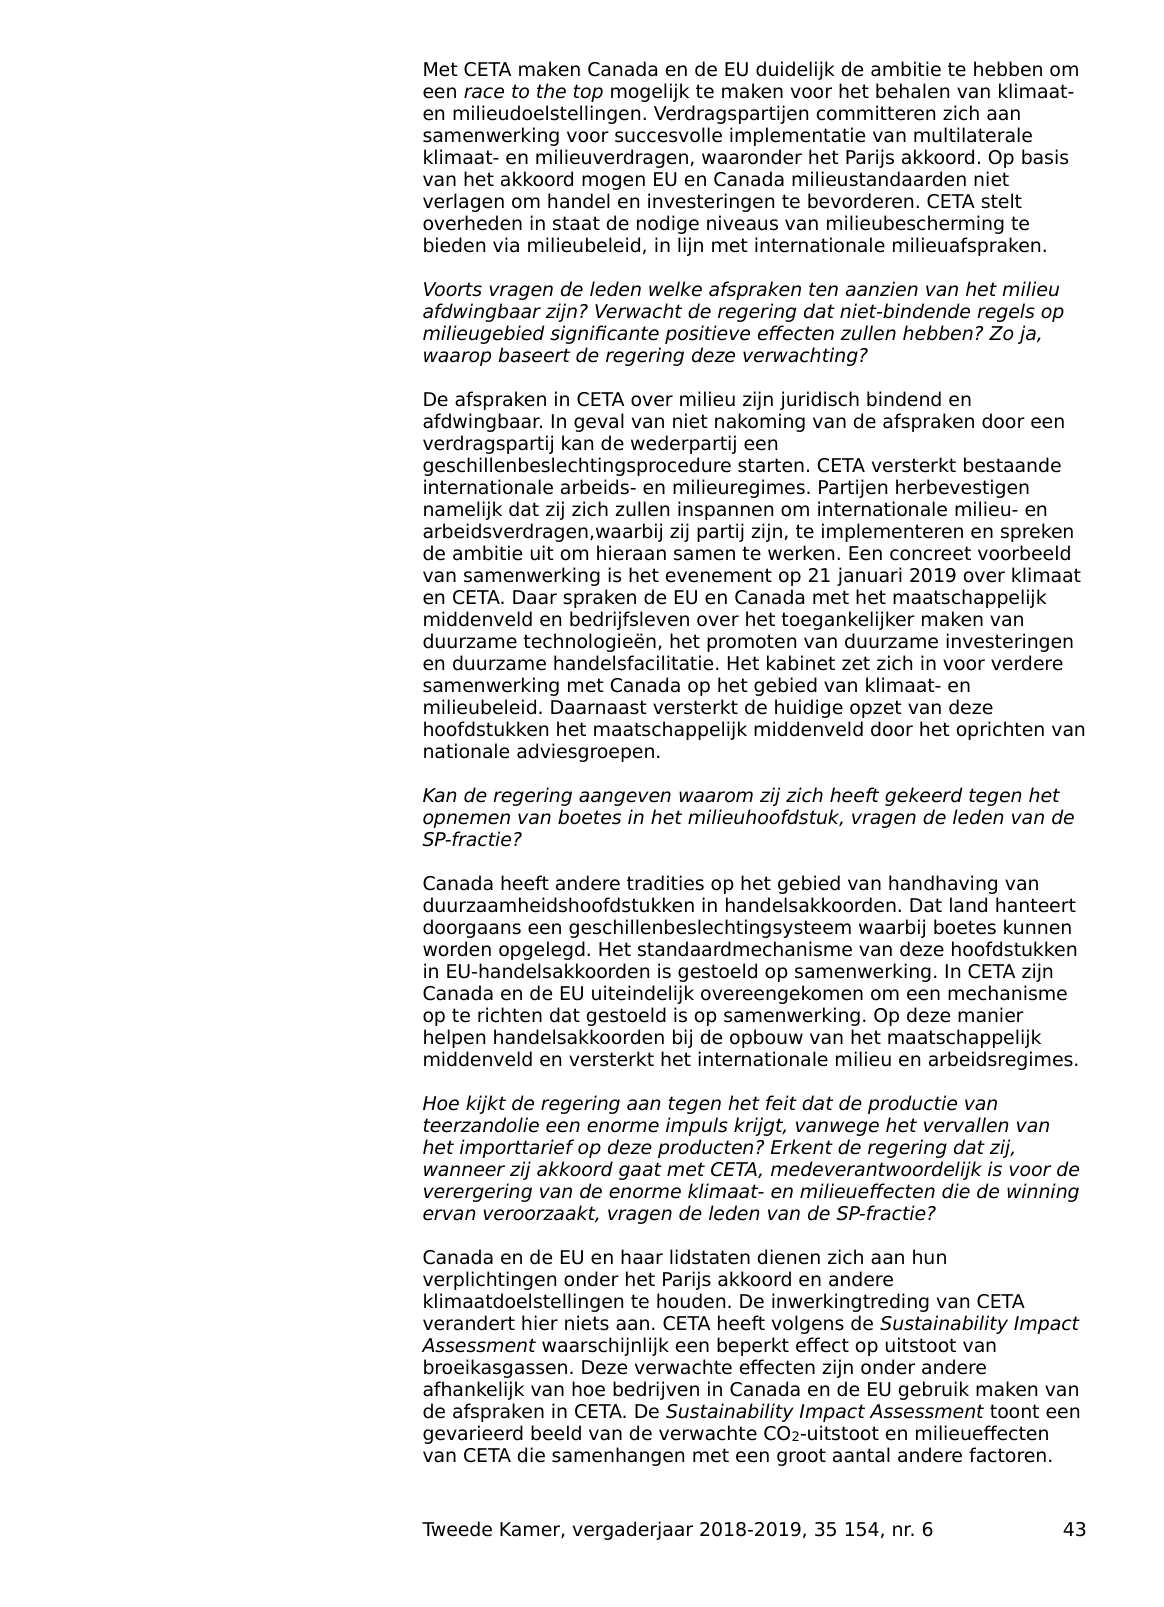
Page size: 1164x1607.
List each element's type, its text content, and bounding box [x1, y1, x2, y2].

text Canada en de EU en haar lidstaten dienen zich aan hun verplichtingen onder het Parijs akkoord en andere klimaatdoelstellingen te houden. De inwerkingtreding van CETA verandert hier niets aan. CETA heeft volgens de Sustainability Impact Assessment waarschijnlijk een beperkt effect op uitstoot van broeikasgassen. Deze verwachte effecten zijn onder andere afhankelijk van hoe bedrijven in Canada en de EU gebruik maken van de afspraken in CETA. De Sustainability Impact Assessment toont een gevarieerd beeld van de verwachte CO2-uitstoot en milieueffecten van CETA die samenhangen met een groot aantal andere factoren. [422, 1247, 1087, 1467]
text Met CETA maken Canada en de EU duidelijk de ambitie te hebben om een race to the top mogelijk te maken voor het behalen van klimaat- en milieudoelstellingen. Verdragspartijen committeren zich aan samenwerking voor succesvolle implementatie van multilaterale klimaat- en milieuverdragen, waaronder het Parijs akkoord. Op basis van het akkoord mogen EU en Canada milieustandaarden niet verlagen om handel en investeringen te bevorderen. CETA stelt overheden in staat de nodige niveaus van milieubescherming te bieden via milieubeleid, in lijn met internationale milieuafspraken. [422, 59, 1087, 257]
text De afspraken in CETA over milieu zijn juridisch bindend en afdwingbaar. In geval van niet nakoming van de afspraken door een verdragspartij kan de wederpartij een geschillenbeslechtingsprocedure starten. CETA versterkt bestaande internationale arbeids- en milieuregimes. Partijen herbevestigen namelijk dat zij zich zullen inspannen om internationale milieu- en arbeidsverdragen,waarbij zij partij zijn, te implementeren en spreken de ambitie uit om hieraan samen te werken. Een concreet voorbeeld van samenwerking is het evenement op 21 januari 2019 over klimaat en CETA. Daar spraken de EU en Canada met het maatschappelijk middenveld en bedrijfsleven over het toegankelijker maken van duurzame technologieën, het promoten van duurzame investeringen en duurzame handelsfacilitatie. Het kabinet zet zich in voor verdere samenwerking met Canada op het gebied van klimaat- en milieubeleid. Daarnaast versterkt de huidige opzet van deze hoofdstukken het maatschappelijk middenveld door het oprichten van nationale adviesgroepen. [422, 389, 1087, 763]
text Kan de regering aangeven waarom zij zich heeft gekeerd tegen het opnemen van boetes in het milieuhoofdstuk, vragen de leden van de SP-fractie? [422, 785, 1087, 851]
text Hoe kijkt de regering aan tegen het feit dat de productie van teerzandolie een enorme impuls krijgt, vanwege het vervallen van het importtarief op deze producten? Erkent de regering dat zij, wanneer zij akkoord gaat met CETA, medeverantwoordelijk is voor de verergering van de enorme klimaat- en milieueffecten die de winning ervan veroorzaakt, vragen de leden van de SP-fractie? [422, 1093, 1087, 1225]
text Canada heeft andere tradities op het gebied van handhaving van duurzaamheidshoofdstukken in handelsakkoorden. Dat land hanteert doorgaans een geschillenbeslechtingsysteem waarbij boetes kunnen worden opgelegd. Het standaardmechanisme van deze hoofdstukken in EU-handelsakkoorden is gestoeld op samenwerking. In CETA zijn Canada en de EU uiteindelijk overeengekomen om een mechanisme op te richten dat gestoeld is op samenwerking. Op deze manier helpen handelsakkoorden bij de opbouw van het maatschappelijk middenveld en versterkt het internationale milieu en arbeidsregimes. [422, 873, 1087, 1071]
text Voorts vragen de leden welke afspraken ten aanzien van het milieu afdwingbaar zijn? Verwacht de regering dat niet-bindende regels op milieugebied significante positieve effecten zullen hebben? Zo ja, waarop baseert de regering deze verwachting? [422, 279, 1087, 367]
